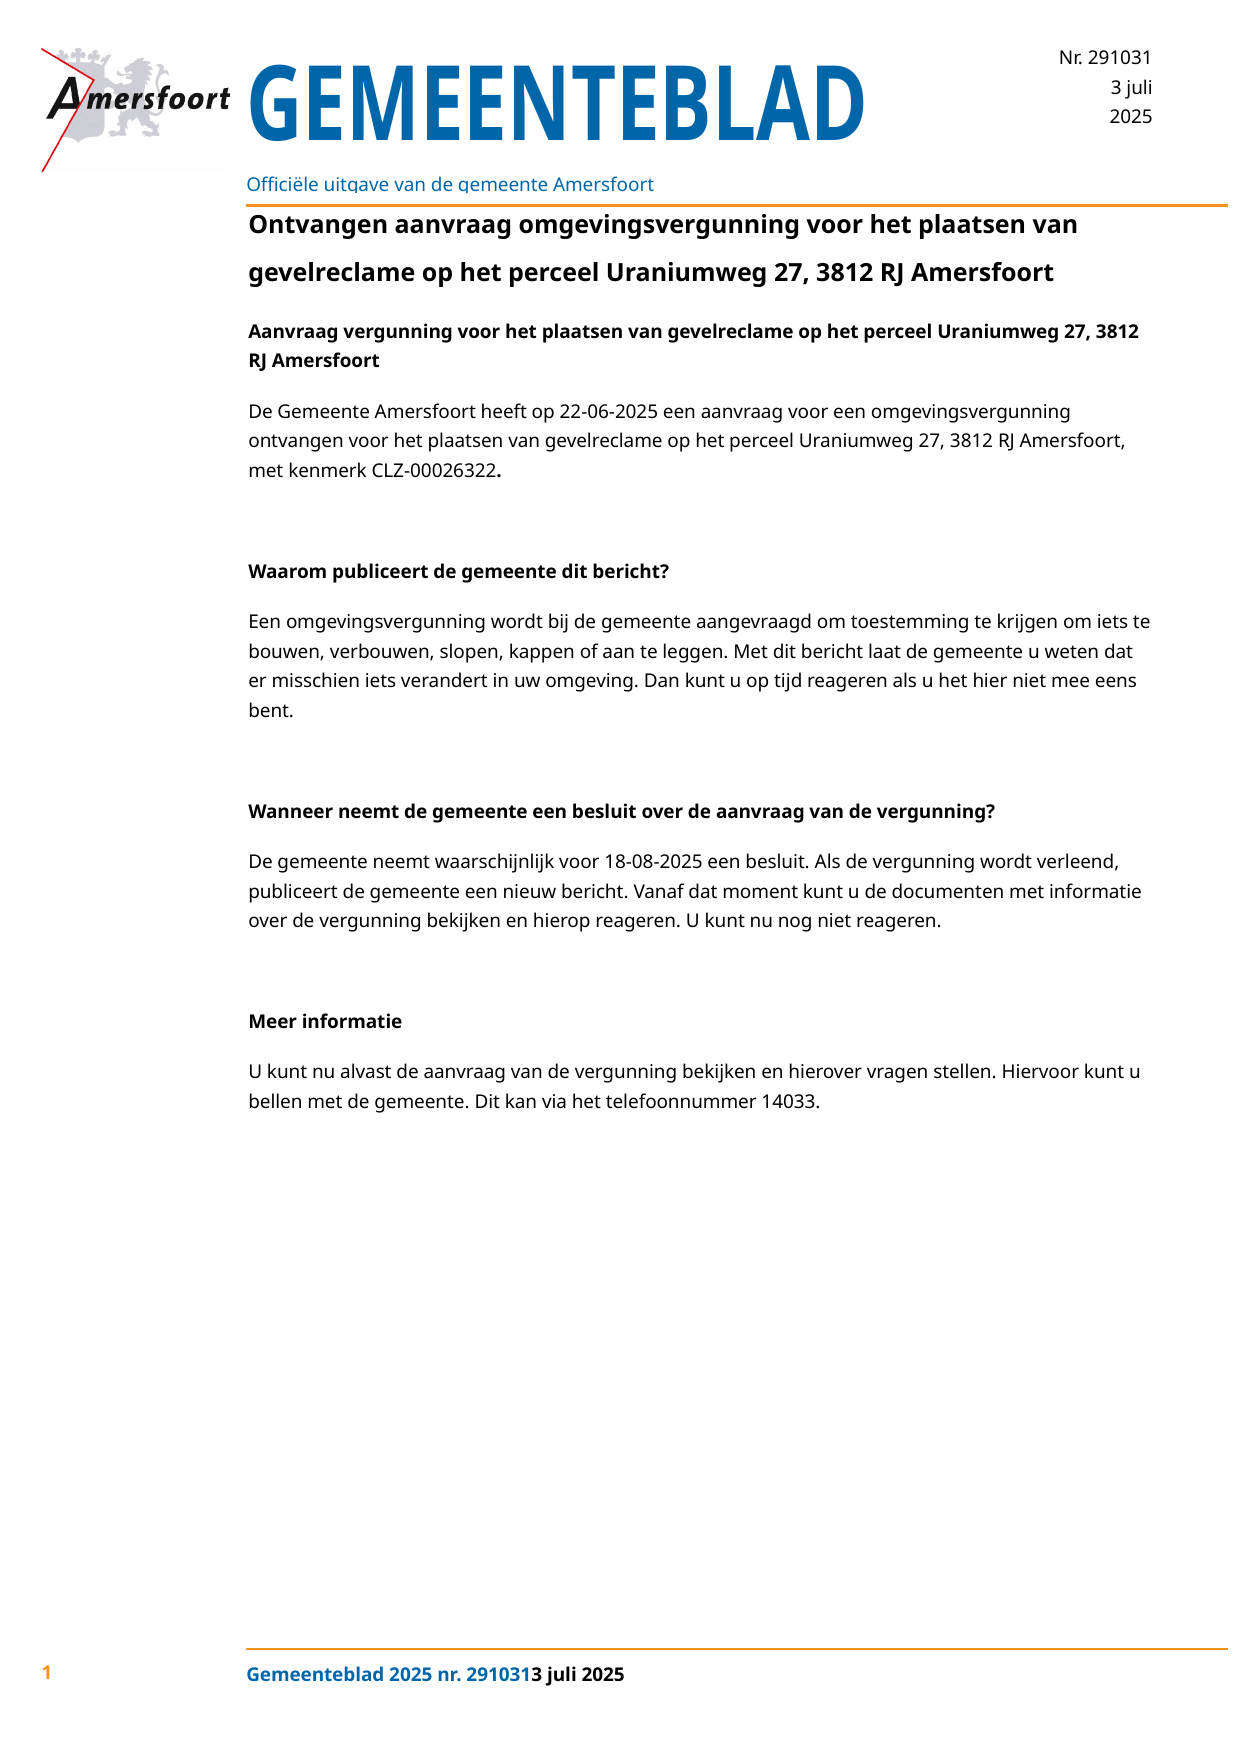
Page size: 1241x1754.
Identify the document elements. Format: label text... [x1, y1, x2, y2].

text Waarom publiceert de gemeente dit bericht? [248, 558, 1152, 584]
text Ontvangen aanvraag omgevingsvergunning voor het plaatsen van gevelreclame op het perceel Uraniumweg 27, 3812 RJ Amersfoort [248, 207, 1152, 288]
text U kunt nu alvast de aanvraag van de vergunning bekijken en hierover vragen stellen. Hiervoor kunt u bellen met de gemeente. Dit kan via het telefoonnummer 14033. [248, 1059, 1152, 1114]
text Meer informatie [248, 1008, 1152, 1034]
text Een omgevingsvergunning wordt bij de gemeente aangevraagd om toestemming te krijgen om iets te bouwen, verbouwen, slopen, kappen of aan te leggen. Met dit bericht laat de gemeente u weten dat er misschien iets verandert in uw omgeving. Dan kunt u op tijd reageren als u het hier niet mee eens bent. [248, 608, 1152, 723]
picture [41, 47, 231, 172]
text De gemeente neemt waarschijnlijk voor 18-08-2025 een besluit. Als de vergunning wordt verleend, publiceert de gemeente een nieuw bericht. Vanaf dat moment kunt u de documenten met informatie over de vergunning bekijken en hierop reageren. U kunt nu nog niet reageren. [248, 848, 1152, 933]
text De Gemeente Amersfoort heeft op 22-06-2025 een aanvraag voor een omgevingsvergunning ontvangen voor het plaatsen van gevelreclame op het perceel Uraniumweg 27, 3812 RJ Amersfoort, met kenmerk CLZ-00026322. [248, 398, 1152, 483]
text Aanvraag vergunning voor het plaatsen van gevelreclame op het perceel Uraniumweg 27, 3812 RJ Amersfoort [248, 318, 1152, 373]
text Wanneer neemt de gemeente een besluit over de aanvraag van de vergunning? [248, 798, 1152, 824]
